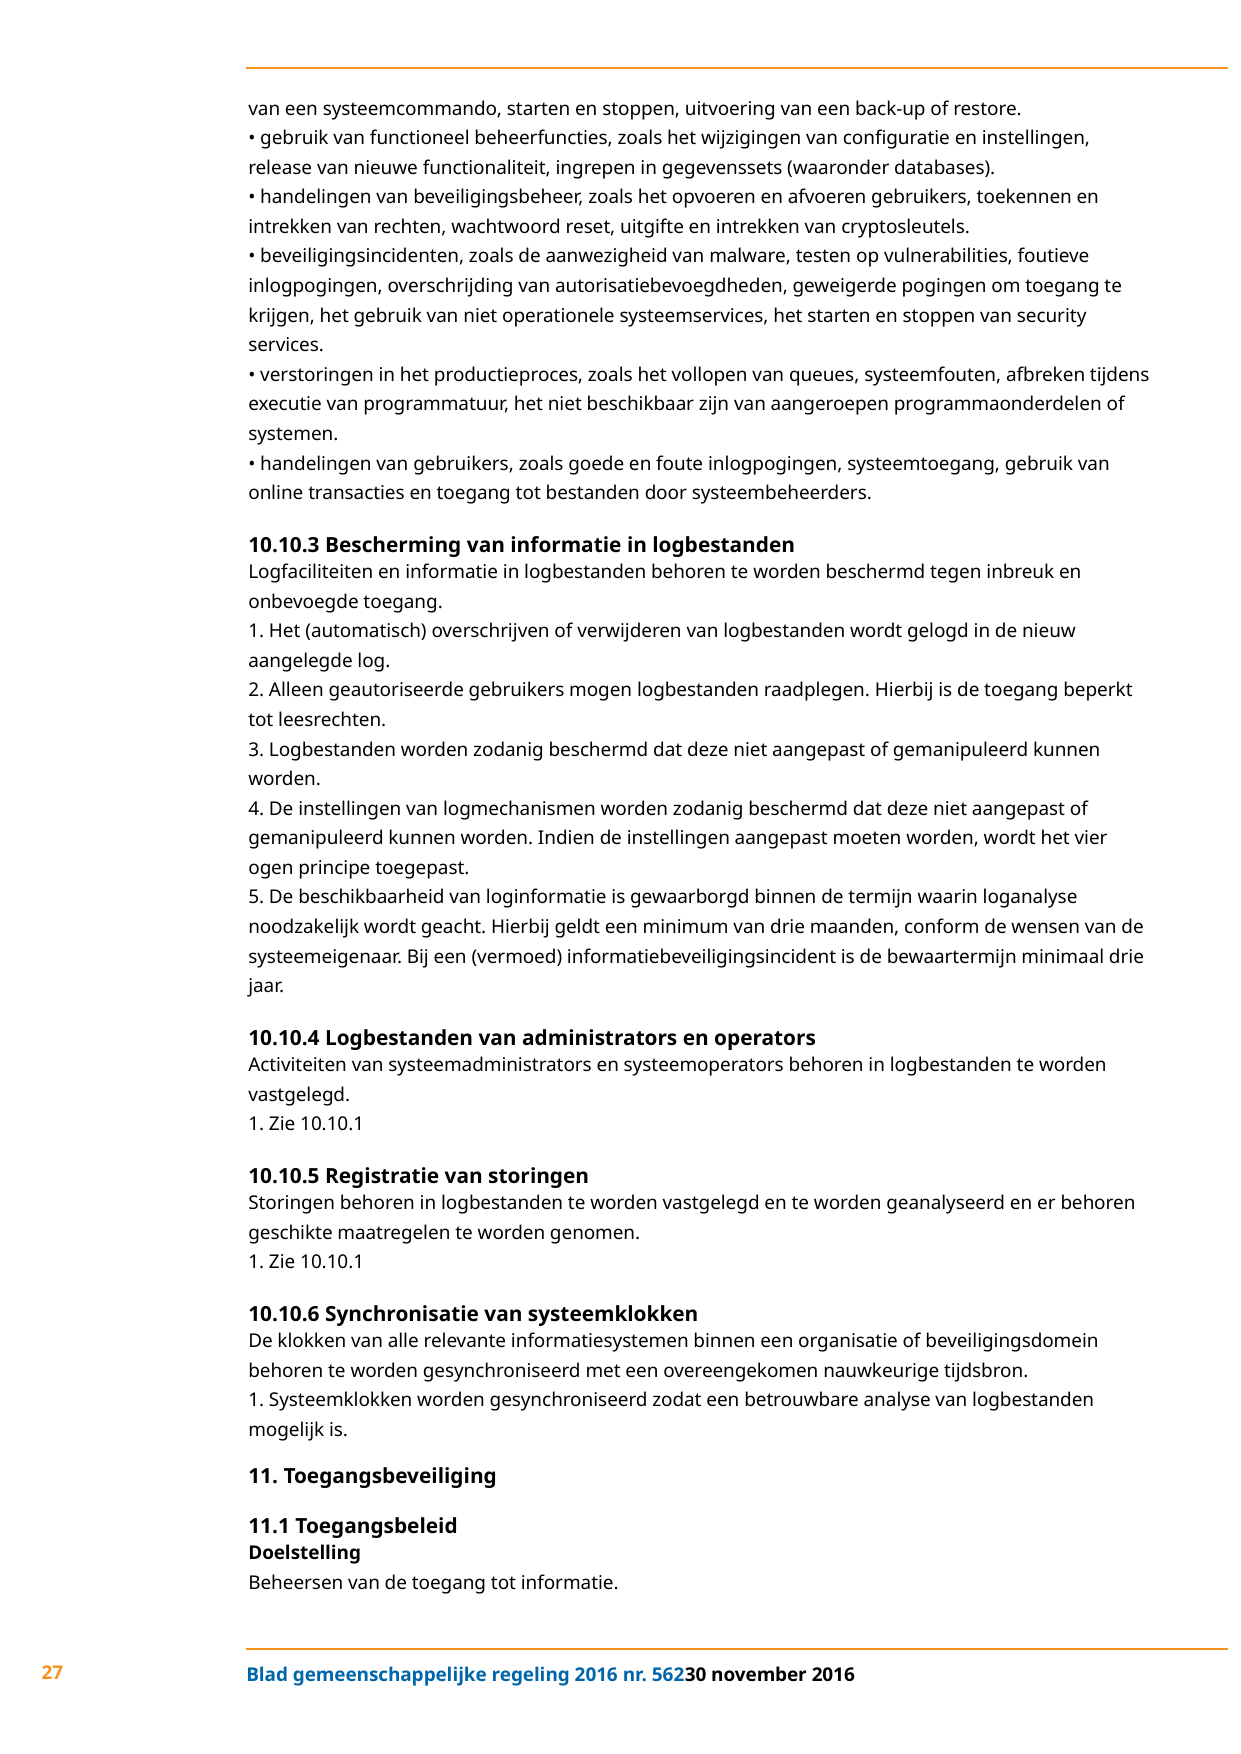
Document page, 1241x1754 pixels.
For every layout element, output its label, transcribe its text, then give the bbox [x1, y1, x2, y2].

text 2. Alleen geautoriseerde gebruikers mogen logbestanden raadplegen. Hierbij is de toegang beperkt tot leesrechten. [248, 677, 1152, 732]
text 3. Logbestanden worden zodanig beschermd dat deze niet aangepast of gemanipuleerd kunnen worden. [248, 736, 1152, 791]
text 5. De beschikbaarheid van loginformatie is gewaarborgd binnen de termijn waarin loganalyse noodzakelijk wordt geacht. Hierbij geldt een minimum van drie maanden, conform de wensen van de systeemeigenaar. Bij een (vermoed) informatiebeveiligingsincident is de bewaartermijn minimaal drie jaar. [248, 884, 1152, 998]
text 11.1 Toegangsbeleid [248, 1511, 1152, 1539]
text Doelstelling [248, 1539, 1152, 1565]
text van een systeemcommando, starten en stoppen, uitvoering van een back-up of restore. [248, 95, 1152, 121]
text • verstoringen in het productieproces, zoals het vollopen van queues, systeemfouten, afbreken tijdens executie van programmatuur, het niet beschikbaar zijn van aangeroepen programmaonderdelen of systemen. [248, 361, 1152, 446]
text • beveiligingsincidenten, zoals de aanwezigheid van malware, testen op vulnerabilities, foutieve inlogpogingen, overschrijding van autorisatiebevoegdheden, geweigerde pogingen om toegang te krijgen, het gebruik van niet operationele systeemservices, het starten en stoppen van security services. [248, 243, 1152, 357]
text Storingen behoren in logbestanden te worden vastgelegd en te worden geanalyseerd en er behoren geschikte maatregelen te worden genomen. [248, 1189, 1152, 1244]
text Activiteiten van systeemadministrators en systeemoperators behoren in logbestanden te worden vastgelegd. [248, 1051, 1152, 1107]
picture [41, 47, 231, 172]
text 4. De instellingen van logmechanismen worden zodanig beschermd dat deze niet aangepast of gemanipuleerd kunnen worden. Indien de instellingen aangepast moeten worden, wordt het vier ogen principe toegepast. [248, 795, 1152, 880]
text 1. Zie 10.10.1 [248, 1110, 1152, 1136]
text 11. Toegangsbeveiliging [248, 1462, 1152, 1490]
text Logfaciliteiten en informatie in logbestanden behoren te worden beschermd tegen inbreuk en onbevoegde toegang. [248, 558, 1152, 613]
text 10.10.6 Synchronisatie van systeemklokken [248, 1299, 1152, 1327]
text 1. Het (automatisch) overschrijven of verwijderen van logbestanden wordt gelogd in de nieuw aangelegde log. [248, 617, 1152, 673]
text • handelingen van beveiligingsbeheer, zoals het opvoeren en afvoeren gebruikers, toekennen en intrekken van rechten, wachtwoord reset, uitgifte en intrekken van cryptosleutels. [248, 183, 1152, 239]
text 10.10.4 Logbestanden van administrators en operators [248, 1023, 1152, 1051]
text De klokken van alle relevante informatiesystemen binnen een organisatie of beveiligingsdomein behoren te worden gesynchroniseerd met een overeengekomen nauwkeurige tijdsbron. [248, 1327, 1152, 1383]
text Beheersen van de toegang tot informatie. [248, 1569, 1152, 1595]
text • gebruik van functioneel beheerfuncties, zoals het wijzigingen van configuratie en instellingen, release van nieuwe functionaliteit, ingrepen in gegevenssets (waaronder databases). [248, 124, 1152, 180]
text 10.10.5 Registratie van storingen [248, 1161, 1152, 1189]
text 1. Systeemklokken worden gesynchroniseerd zodat een betrouwbare analyse van logbestanden mogelijk is. [248, 1386, 1152, 1442]
text 1. Zie 10.10.1 [248, 1248, 1152, 1274]
text • handelingen van gebruikers, zoals goede en foute inlogpogingen, systeemtoegang, gebruik van online transacties en toegang tot bestanden door systeembeheerders. [248, 450, 1152, 505]
text 10.10.3 Bescherming van informatie in logbestanden [248, 530, 1152, 558]
